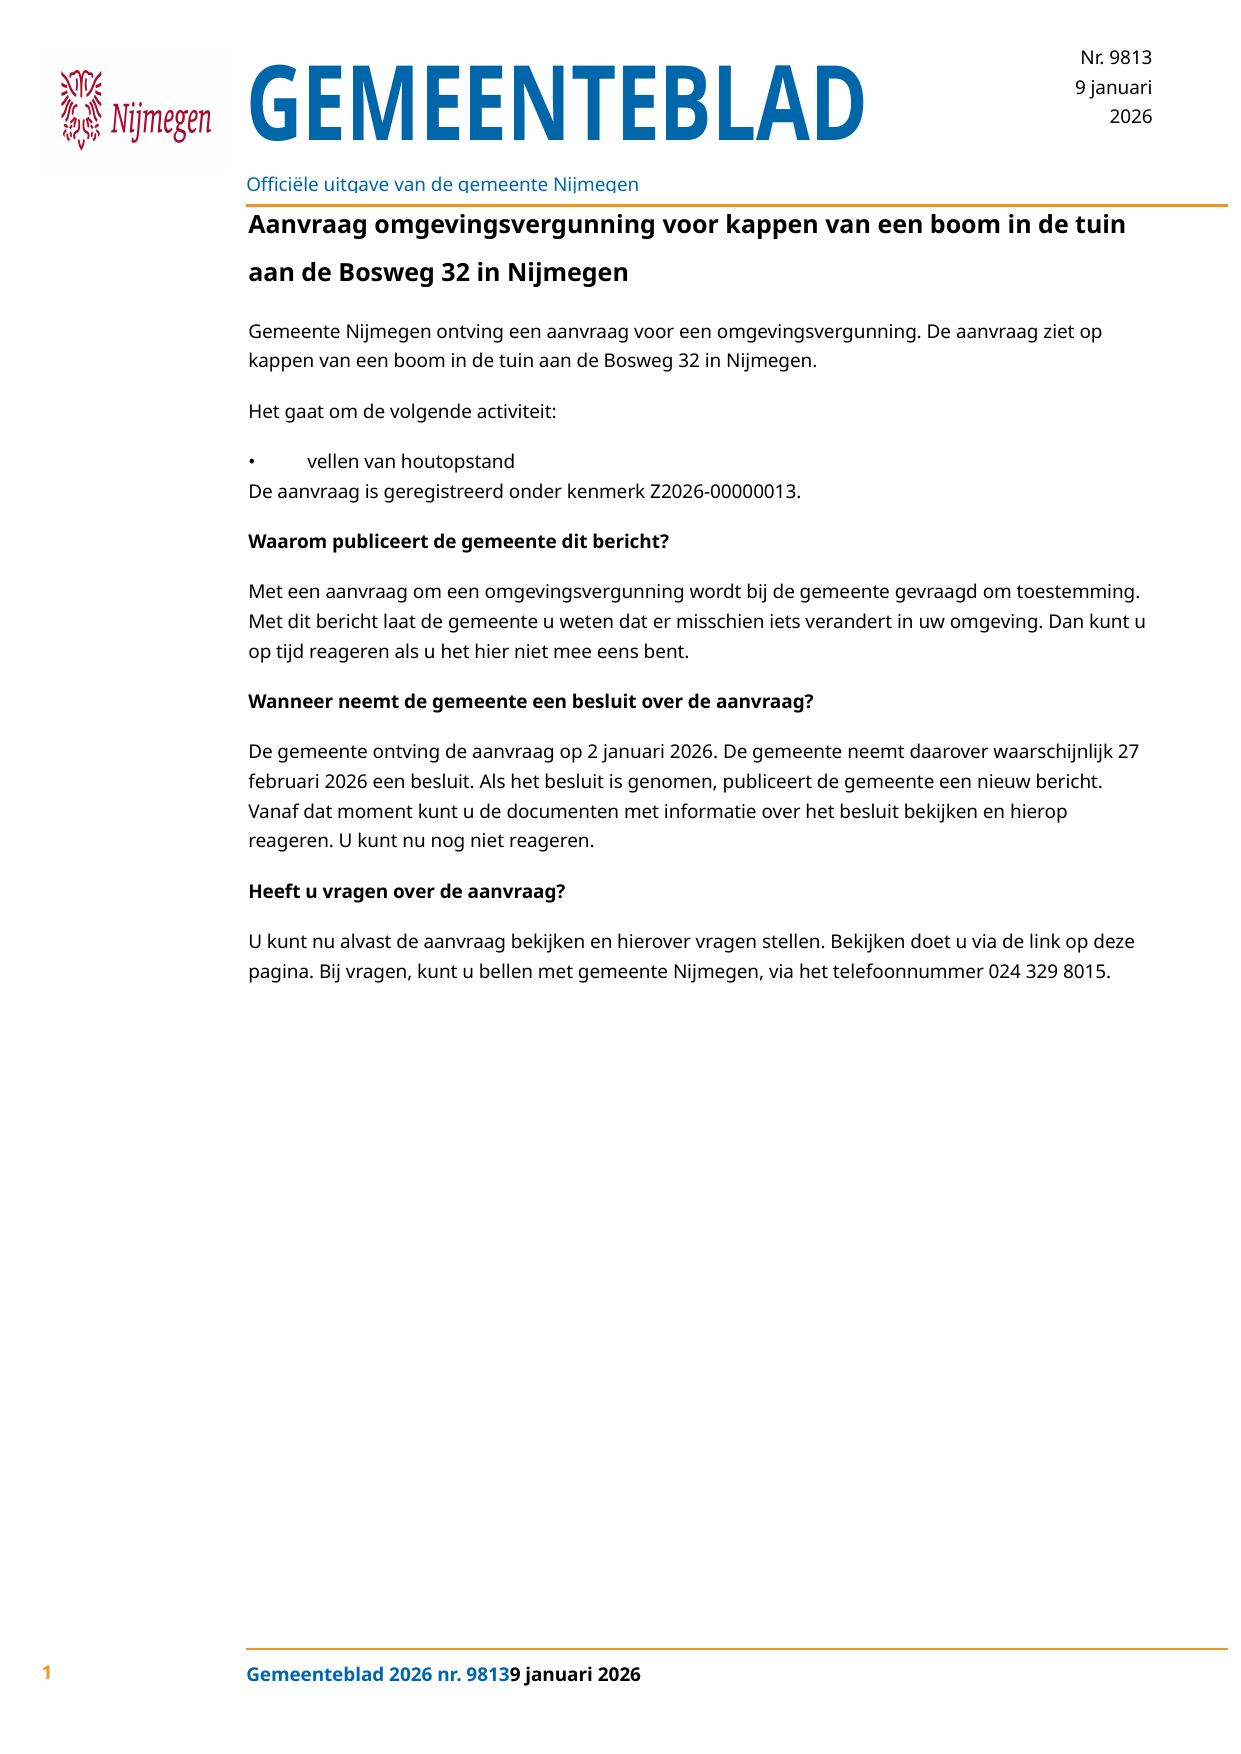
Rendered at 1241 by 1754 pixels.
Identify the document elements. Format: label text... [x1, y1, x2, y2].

picture [41, 47, 231, 172]
text Met een aanvraag om een omgevingsvergunning wordt bij de gemeente gevraagd om toestemming. Met dit bericht laat de gemeente u weten dat er misschien iets verandert in uw omgeving. Dan kunt u op tijd reageren als u het hier niet mee eens bent. [248, 579, 1152, 664]
text Gemeente Nijmegen ontving een aanvraag voor een omgevingsvergunning. De aanvraag ziet op kappen van een boom in de tuin aan de Bosweg 32 in Nijmegen. [248, 318, 1152, 373]
text Waarom publiceert de gemeente dit bericht? [248, 528, 1152, 554]
text Het gaat om de volgende activiteit: [248, 398, 1152, 424]
text U kunt nu alvast de aanvraag bekijken en hierover vragen stellen. Bekijken doet u via de link op deze pagina. Bij vragen, kunt u bellen met gemeente Nijmegen, via het telefoonnummer 024 329 8015. [248, 928, 1152, 984]
text De gemeente ontving de aanvraag op 2 januari 2026. De gemeente neemt daarover waarschijnlijk 27 februari 2026 een besluit. Als het besluit is genomen, publiceert de gemeente een nieuw bericht. Vanaf dat moment kunt u de documenten met informatie over het besluit bekijken en hierop reageren. U kunt nu nog niet reageren. [248, 739, 1152, 853]
text De aanvraag is geregistreerd onder kenmerk Z2026-00000013. [248, 478, 1152, 504]
text Heeft u vragen over de aanvraag? [248, 878, 1152, 904]
list vellen van houtopstand [248, 448, 1152, 474]
text Aanvraag omgevingsvergunning voor kappen van een boom in de tuin aan de Bosweg 32 in Nijmegen [248, 207, 1152, 288]
text Wanneer neemt de gemeente een besluit over de aanvraag? [248, 688, 1152, 714]
